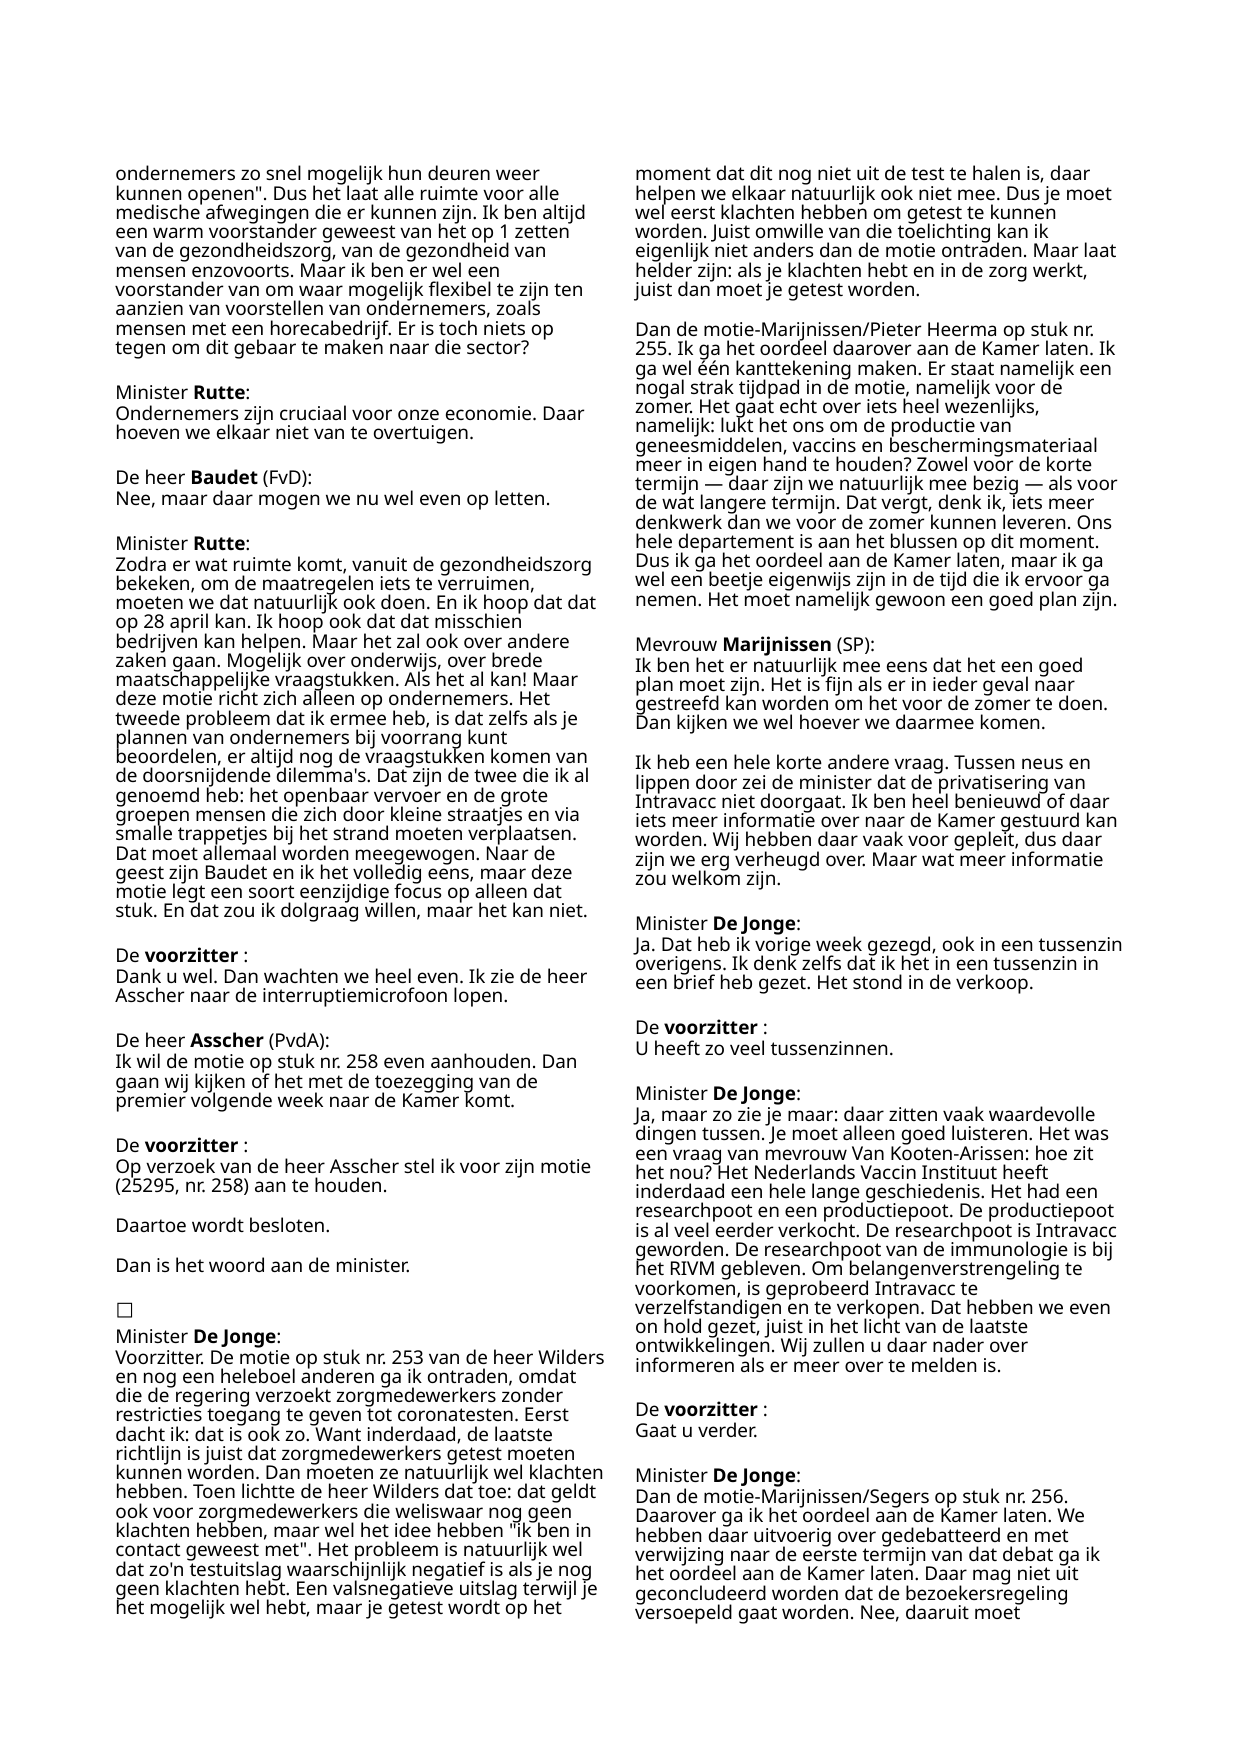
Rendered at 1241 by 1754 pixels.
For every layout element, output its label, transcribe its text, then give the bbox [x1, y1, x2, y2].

text Mevrouw Marijnissen (SP): [635, 631, 1125, 657]
text Ja, maar zo zie je maar: daar zitten vaak waardevolle dingen tussen. Je moet alleen goed luisteren. Het was een vraag van mevrouw Van Kooten-Arissen: hoe zit het nou? Het Nederlands Vaccin Instituut heeft inderdaad een hele lange geschiedenis. Het had een researchpoot en een productiepoot. De productiepoot is al veel eerder verkocht. De researchpoot is Intravacc geworden. De researchpoot van de immunologie is bij het RIVM gebleven. Om belangenverstrengeling te voorkomen, is geprobeerd Intravacc te verzelfstandigen en te verkopen. Dat hebben we even on hold gezet, juist in het licht van de laatste ontwikkelingen. Wij zullen u daar nader over informeren als er meer over te melden is. [635, 1106, 1125, 1376]
text De heer Baudet (FvD): [115, 464, 605, 490]
text Minister De Jonge: [635, 910, 1125, 936]
text De voorzitter : [115, 942, 605, 968]
text Minister De Jonge: [635, 1080, 1125, 1106]
text Dan is het woord aan de minister. [115, 1257, 605, 1276]
text Daartoe wordt besloten. [115, 1217, 605, 1236]
text Minister Rutte: [115, 530, 605, 556]
text Ik ben het er natuurlijk mee eens dat het een goed plan moet zijn. Het is fijn als er in ieder geval naar gestreefd kan worden om het voor de zomer te doen. Dan kijken we wel hoever we daarmee komen. [635, 657, 1125, 734]
text Zodra er wat ruimte komt, vanuit de gezondheidszorg bekeken, om de maatregelen iets te verruimen, moeten we dat natuurlijk ook doen. En ik hoop dat dat op 28 april kan. Ik hoop ook dat dat misschien bedrijven kan helpen. Maar het zal ook over andere zaken gaan. Mogelijk over onderwijs, over brede maatschappelijke vraagstukken. Als het al kan! Maar deze motie richt zich alleen op ondernemers. Het tweede probleem dat ik ermee heb, is dat zelfs als je plannen van ondernemers bij voorrang kunt beoordelen, er altijd nog de vraagstukken komen van de doorsnijdende dilemma's. Dat zijn de twee die ik al genoemd heb: het openbaar vervoer en de grote groepen mensen die zich door kleine straatjes en via smalle trappetjes bij het strand moeten verplaatsen. Dat moet allemaal worden meegewogen. Naar de geest zijn Baudet en ik het volledig eens, maar deze motie legt een soort eenzijdige focus op alleen dat stuk. En dat zou ik dolgraag willen, maar het kan niet. [115, 556, 605, 922]
text Op verzoek van de heer Asscher stel ik voor zijn motie (25295, nr. 258) aan te houden. [115, 1158, 605, 1196]
text Nee, maar daar mogen we nu wel even op letten. [115, 490, 605, 509]
text Dan de motie-Marijnissen/Pieter Heerma op stuk nr. 255. Ik ga het oordeel daarover aan de Kamer laten. Ik ga wel één kanttekening maken. Er staat namelijk een nogal strak tijdpad in de motie, namelijk voor de zomer. Het gaat echt over iets heel wezenlijks, namelijk: lukt het ons om de productie van geneesmiddelen, vaccins en beschermingsmateriaal meer in eigen hand te houden? Zowel voor de korte termijn — daar zijn we natuurlijk mee bezig — als voor de wat langere termijn. Dat vergt, denk ik, iets meer denkwerk dan we voor de zomer kunnen leveren. Ons hele departement is aan het blussen op dit moment. Dus ik ga het oordeel aan de Kamer laten, maar ik ga wel een beetje eigenwijs zijn in de tijd die ik ervoor ga nemen. Het moet namelijk gewoon een goed plan zijn. [635, 321, 1125, 610]
text Gaat u verder. [635, 1422, 1125, 1442]
text Minister De Jonge: [635, 1462, 1125, 1488]
text De voorzitter : [635, 1014, 1125, 1040]
text Ondernemers zijn cruciaal voor onze economie. Daar hoeven we elkaar niet van te overtuigen. [115, 404, 605, 443]
text Ik heb een hele korte andere vraag. Tussen neus en lippen door zei de minister dat de privatisering van Intravacc niet doorgaat. Ik ben heel benieuwd of daar iets meer informatie over naar de Kamer gestuurd kan worden. Wij hebben daar vaak voor gepleit, dus daar zijn we erg verheugd over. Maar wat meer informatie zou welkom zijn. [635, 754, 1125, 889]
text ondernemers zo snel mogelijk hun deuren weer kunnen openen". Dus het laat alle ruimte voor alle medische afwegingen die er kunnen zijn. Ik ben altijd een warm voorstander geweest van het op 1 zetten van de gezondheidszorg, van de gezondheid van mensen enzovoorts. Maar ik ben er wel een voorstander van om waar mogelijk flexibel te zijn ten aanzien van voorstellen van ondernemers, zoals mensen met een horecabedrijf. Er is toch niets op tegen om dit gebaar te maken naar die sector? [115, 165, 605, 358]
text Ik wil de motie op stuk nr. 258 even aanhouden. Dan gaan wij kijken of het met de toezegging van de premier volgende week naar de Kamer komt. [115, 1053, 605, 1111]
text Minister Rutte: [115, 379, 605, 404]
text Minister De Jonge: [115, 1323, 605, 1349]
text De voorzitter : [635, 1397, 1125, 1422]
text U heeft zo veel tussenzinnen. [635, 1040, 1125, 1059]
text De heer Asscher (PvdA): [115, 1028, 605, 1053]
text Dan de motie-Marijnissen/Segers op stuk nr. 256. Daarover ga ik het oordeel aan de Kamer laten. We hebben daar uitvoerig over gedebatteerd en met verwijzing naar de eerste termijn van dat debat ga ik het oordeel aan de Kamer laten. Daar mag niet uit geconcludeerd worden dat de bezoekersregeling versoepeld gaat worden. Nee, daaruit moet [635, 1488, 1125, 1623]
text Dank u wel. Dan wachten we heel even. Ik zie de heer Asscher naar de interruptiemicrofoon lopen. [115, 968, 605, 1007]
text De voorzitter : [115, 1132, 605, 1158]
text Voorzitter. De motie op stuk nr. 253 van de heer Wilders en nog een heleboel anderen ga ik ontraden, omdat die de regering verzoekt zorgmedewerkers zonder restricties toegang te geven tot coronatesten. Eerst dacht ik: dat is ook zo. Want inderdaad, de laatste richtlijn is juist dat zorgmedewerkers getest moeten kunnen worden. Dan moeten ze natuurlijk wel klachten hebben. Toen lichtte de heer Wilders dat toe: dat geldt ook voor zorgmedewerkers die weliswaar nog geen klachten hebben, maar wel het idee hebben "ik ben in contact geweest met". Het probleem is natuurlijk wel dat zo'n testuitslag waarschijnlijk negatief is als je nog geen klachten hebt. Een valsnegatieve uitslag terwijl je het mogelijk wel hebt, maar je getest wordt op het [115, 1349, 605, 1618]
text moment dat dit nog niet uit de test te halen is, daar helpen we elkaar natuurlijk ook niet mee. Dus je moet wel eerst klachten hebben om getest te kunnen worden. Juist omwille van die toelichting kan ik eigenlijk niet anders dan de motie ontraden. Maar laat helder zijn: als je klachten hebt en in de zorg werkt, juist dan moet je getest worden. [635, 165, 1125, 300]
text ⬜ [115, 1297, 605, 1323]
text Ja. Dat heb ik vorige week gezegd, ook in een tussenzin overigens. Ik denk zelfs dat ik het in een tussenzin in een brief heb gezet. Het stond in de verkoop. [635, 936, 1125, 994]
